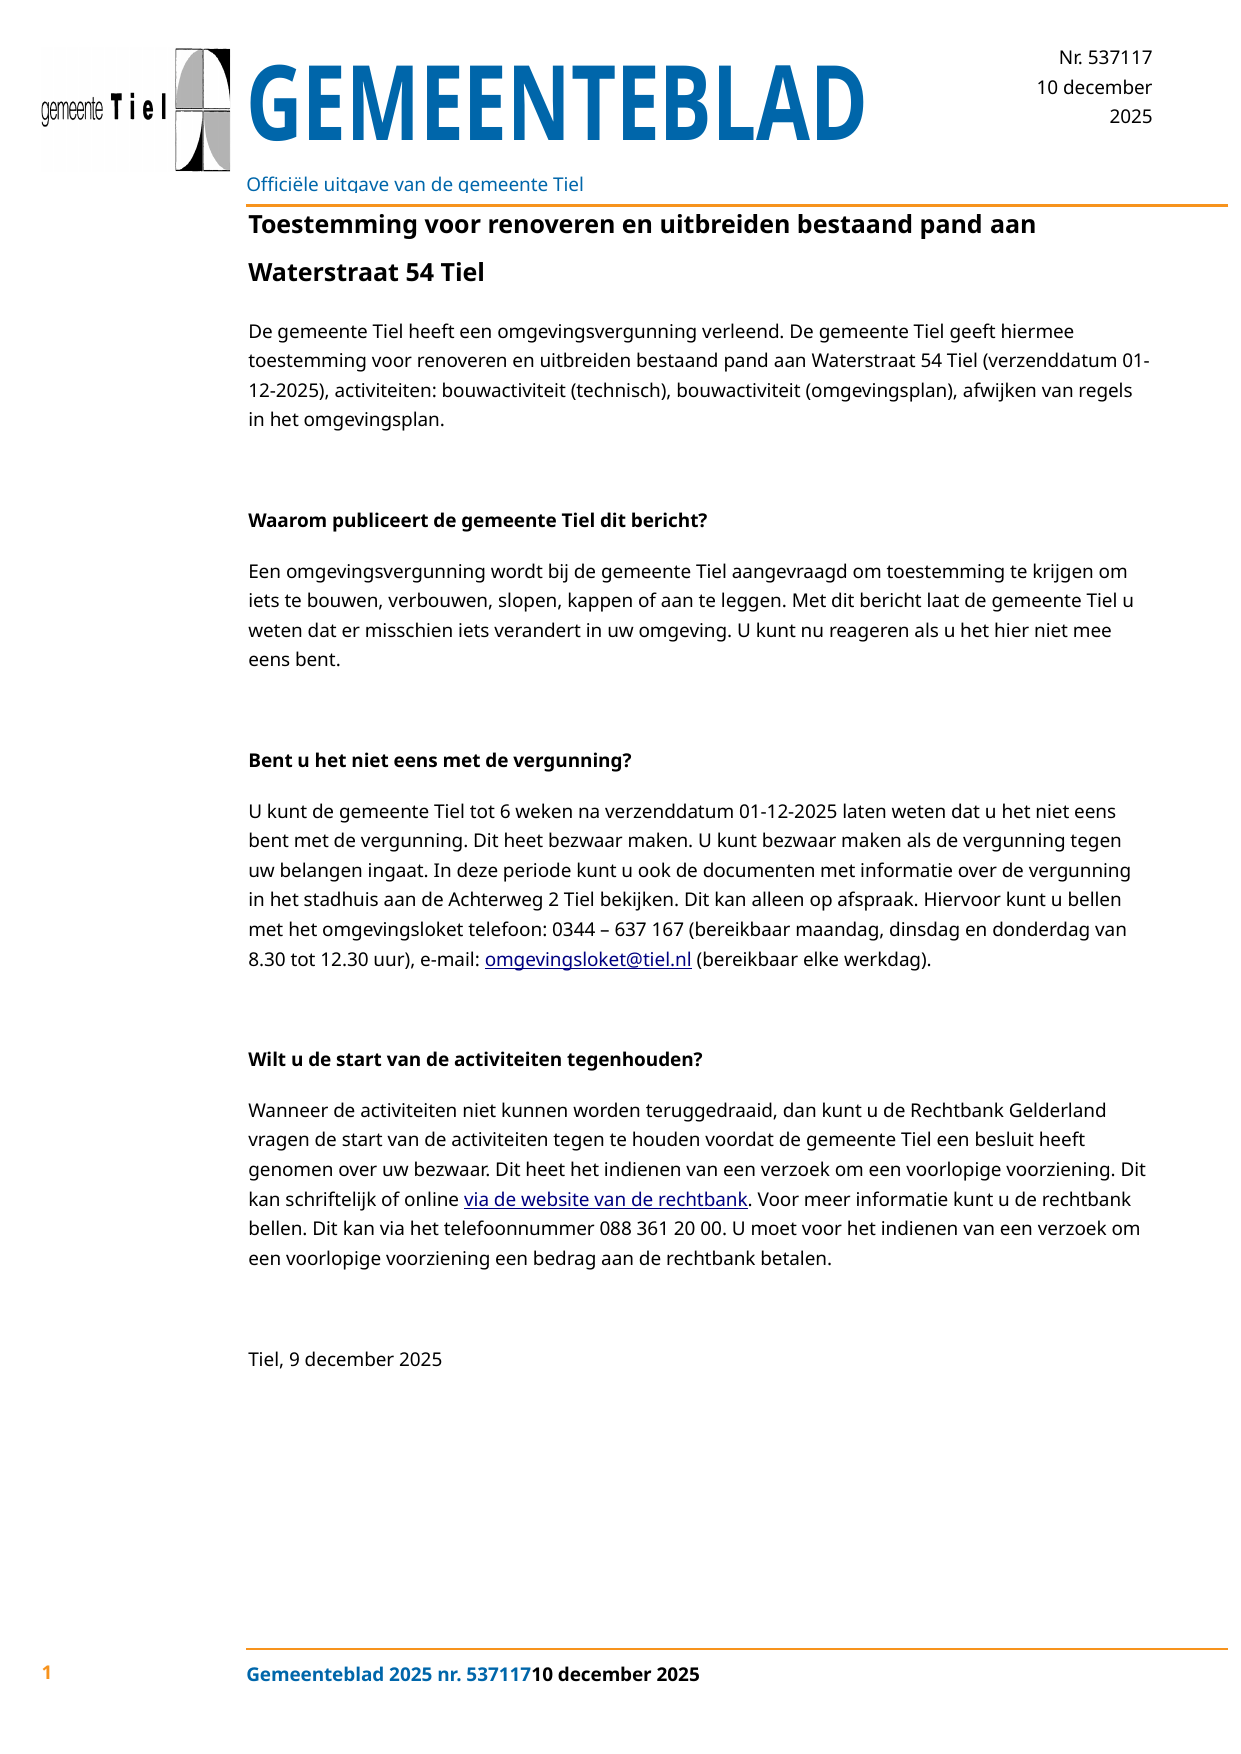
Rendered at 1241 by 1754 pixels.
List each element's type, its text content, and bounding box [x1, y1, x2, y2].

text Toestemming voor renoveren en uitbreiden bestaand pand aan Waterstraat 54 Tiel [248, 207, 1152, 288]
text Waarom publiceert de gemeente Tiel dit bericht? [248, 507, 1152, 533]
text Wanneer de activiteiten niet kunnen worden teruggedraaid, dan kunt u de Rechtbank Gelderland vragen de start van de activiteiten tegen te houden voordat de gemeente Tiel een besluit heeft genomen over uw bezwaar. Dit heet het indienen van een verzoek om een voorlopige voorziening. Dit kan schriftelijk of online via de website van de rechtbank. Voor meer informatie kunt u de rechtbank bellen. Dit kan via het telefoonnummer 088 361 20 00. U moet voor het indienen van een verzoek om een voorlopige voorziening een bedrag aan de rechtbank betalen. [248, 1097, 1152, 1271]
text Bent u het niet eens met de vergunning? [248, 747, 1152, 773]
text U kunt de gemeente Tiel tot 6 weken na verzenddatum 01-12-2025 laten weten dat u het niet eens bent met de vergunning. Dit heet bezwaar maken. U kunt bezwaar maken als de vergunning tegen uw belangen ingaat. In deze periode kunt u ook de documenten met informatie over de vergunning in het stadhuis aan de Achterweg 2 Tiel bekijken. Dit kan alleen op afspraak. Hiervoor kunt u bellen met het omgevingsloket telefoon: 0344 – 637 167 (bereikbaar maandag, dinsdag en donderdag van 8.30 tot 12.30 uur), e-mail: omgevingsloket@tiel.nl (bereikbaar elke werkdag). [248, 798, 1152, 972]
text Wilt u de start van de activiteiten tegenhouden? [248, 1047, 1152, 1072]
text De gemeente Tiel heeft een omgevingsvergunning verleend. De gemeente Tiel geeft hiermee toestemming voor renoveren en uitbreiden bestaand pand aan Waterstraat 54 Tiel (verzenddatum 01-12-2025), activiteiten: bouwactiviteit (technisch), bouwactiviteit (omgevingsplan), afwijken van regels in het omgevingsplan. [248, 318, 1152, 432]
text Een omgevingsvergunning wordt bij de gemeente Tiel aangevraagd om toestemming te krijgen om iets te bouwen, verbouwen, slopen, kappen of aan te leggen. Met dit bericht laat de gemeente Tiel u weten dat er misschien iets verandert in uw omgeving. U kunt nu reageren als u het hier niet mee eens bent. [248, 558, 1152, 672]
text Tiel, 9 december 2025 [248, 1346, 1152, 1372]
picture [41, 47, 231, 172]
